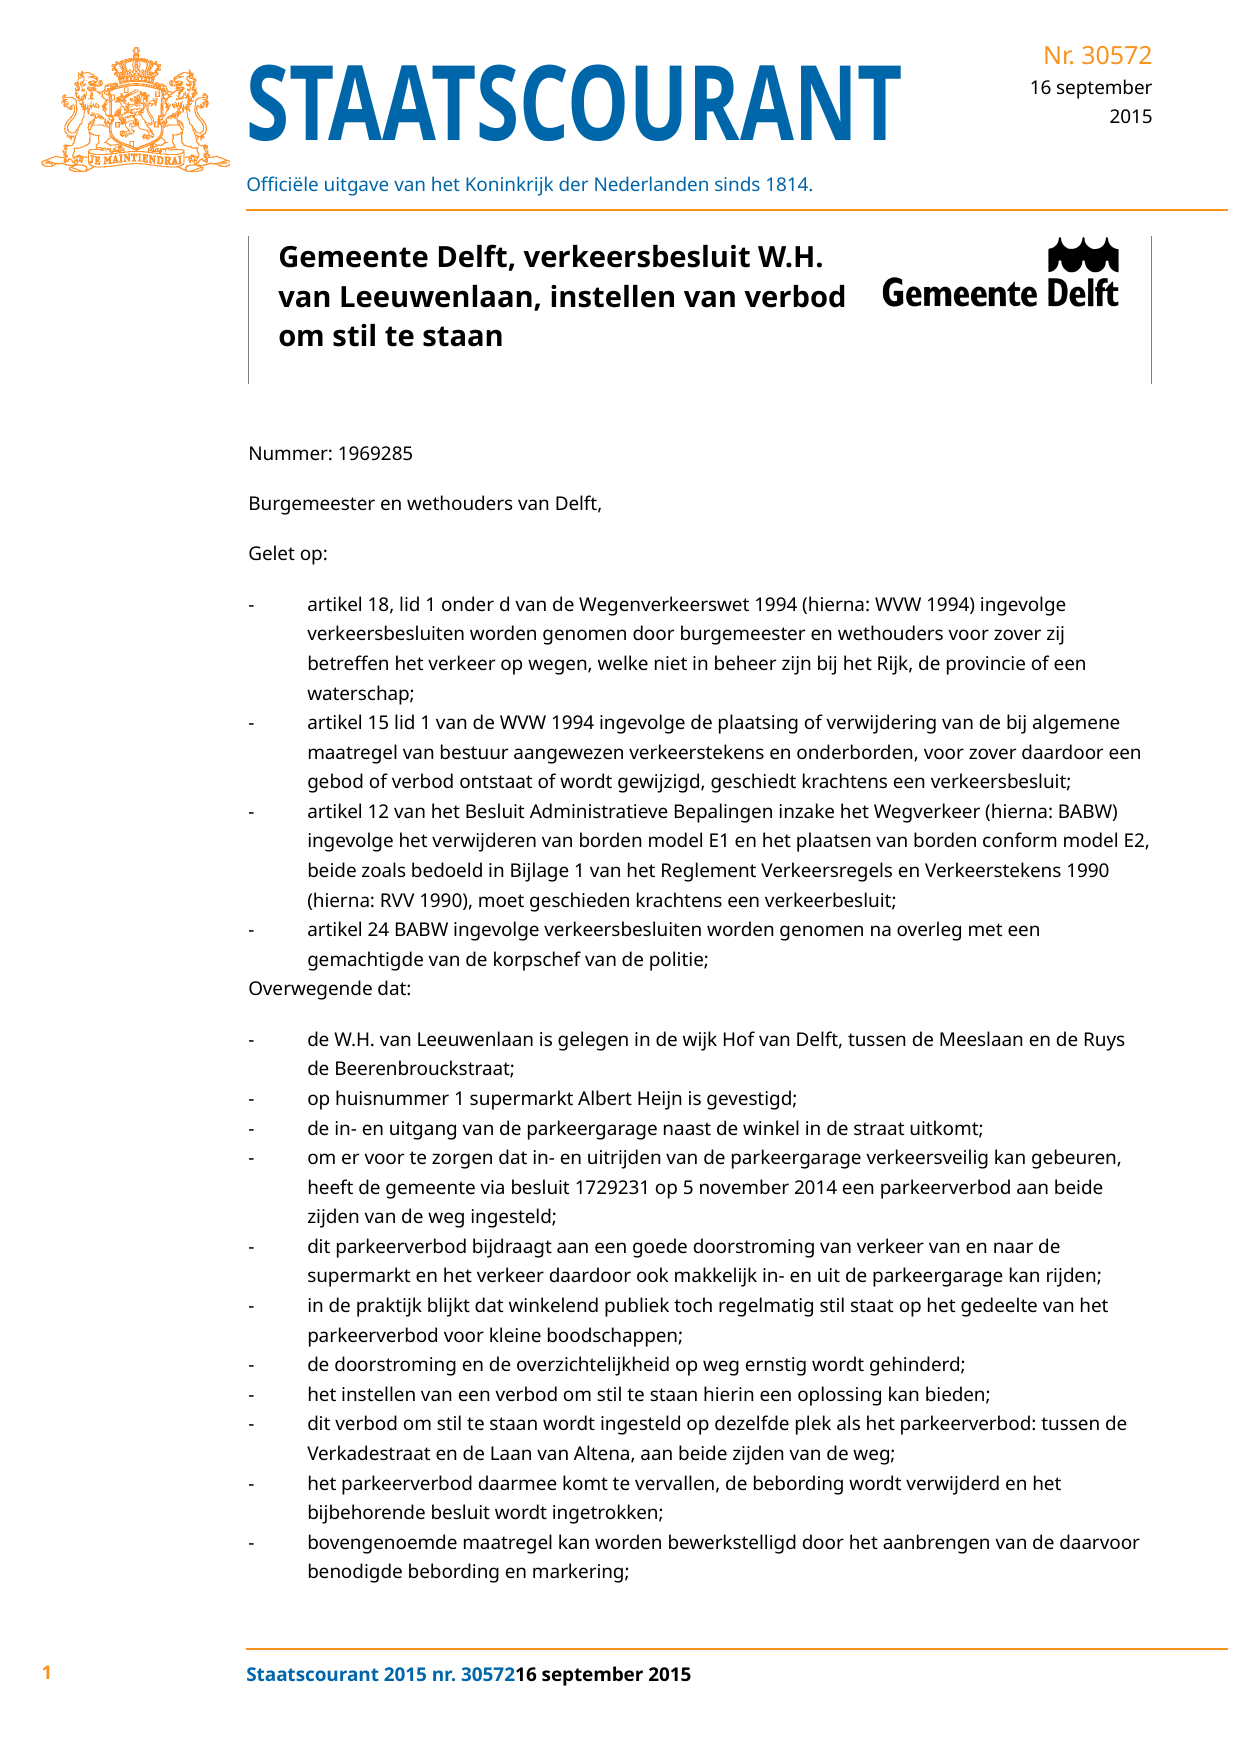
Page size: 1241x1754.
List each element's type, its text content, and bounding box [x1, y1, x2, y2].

list artikel 15 lid 1 van de WVW 1994 ingevolge de plaatsing of verwijdering van de bij algemene maatregel van bestuur aangewezen verkeerstekens en onderborden, voor zover daardoor een gebod of verbod ontstaat of wordt gewijzigd, geschiedt krachtens een verkeersbesluit; [248, 709, 1152, 794]
list artikel 18, lid 1 onder d van de Wegenverkeerswet 1994 (hierna: WVW 1994) ingevolge verkeersbesluiten worden genomen door burgemeester en wethouders voor zover zij betreffen het verkeer op wegen, welke niet in beheer zijn bij het Rijk, de provincie of een waterschap; [248, 591, 1152, 705]
list artikel 12 van het Besluit Administratieve Bepalingen inzake het Wegverkeer (hierna: BABW) ingevolge het verwijderen van borden model E1 en het plaatsen van borden conform model E2, beide zoals bedoeld in Bijlage 1 van het Reglement Verkeersregels en Verkeerstekens 1990 (hierna: RVV 1990), moet geschieden krachtens een verkeerbesluit; [248, 798, 1152, 912]
list het instellen van een verbod om stil te staan hierin een oplossing kan bieden; [248, 1381, 1152, 1407]
list dit verbod om stil te staan wordt ingesteld op dezelfde plek als het parkeerverbod: tussen de Verkadestraat en de Laan van Altena, aan beide zijden van de weg; [248, 1411, 1152, 1466]
list dit parkeerverbod bijdraagt aan een goede doorstroming van verkeer van en naar de supermarkt en het verkeer daardoor ook makkelijk in- en uit de parkeergarage kan rijden; [248, 1233, 1152, 1288]
list de in- en uitgang van de parkeergarage naast de winkel in de straat uitkomt; [248, 1115, 1152, 1140]
list de doorstroming en de overzichtelijkheid op weg ernstig wordt gehinderd; [248, 1351, 1152, 1377]
text Overwegende dat: [248, 976, 1152, 1001]
list om er voor te zorgen dat in- en uitrijden van de parkeergarage verkeersveilig kan gebeuren, heeft de gemeente via besluit 1729231 op 5 november 2014 een parkeerverbod aan beide zijden van de weg ingesteld; [248, 1144, 1152, 1229]
list in de praktijk blijkt dat winkelend publiek toch regelmatig stil staat op het gedeelte van het parkeerverbod voor kleine boodschappen; [248, 1292, 1152, 1347]
list de W.H. van Leeuwenlaan is gelegen in de wijk Hof van Delft, tussen de Meeslaan en de Ruys de Beerenbrouckstraat; [248, 1026, 1152, 1081]
table_header Gemeente Delft, verkeersbesluit W.H. van Leeuwenlaan, instellen van verbod om stil te staan [249, 236, 850, 384]
text Nummer: 1969285 [248, 440, 1152, 465]
table_header [850, 236, 1151, 384]
text Gelet op: [248, 541, 1152, 566]
picture [41, 47, 231, 172]
text Burgemeester en wethouders van Delft, [248, 490, 1152, 516]
list het parkeerverbod daarmee komt te vervallen, de bebording wordt verwijderd en het bijbehorende besluit wordt ingetrokken; [248, 1470, 1152, 1525]
list op huisnummer 1 supermarkt Albert Heijn is gevestigd; [248, 1085, 1152, 1111]
picture [882, 236, 1119, 309]
list bovengenoemde maatregel kan worden bewerkstelligd door het aanbrengen van de daarvoor benodigde bebording en markering; [248, 1529, 1152, 1584]
list artikel 24 BABW ingevolge verkeersbesluiten worden genomen na overleg met een gemachtigde van de korpschef van de politie; [248, 916, 1152, 972]
